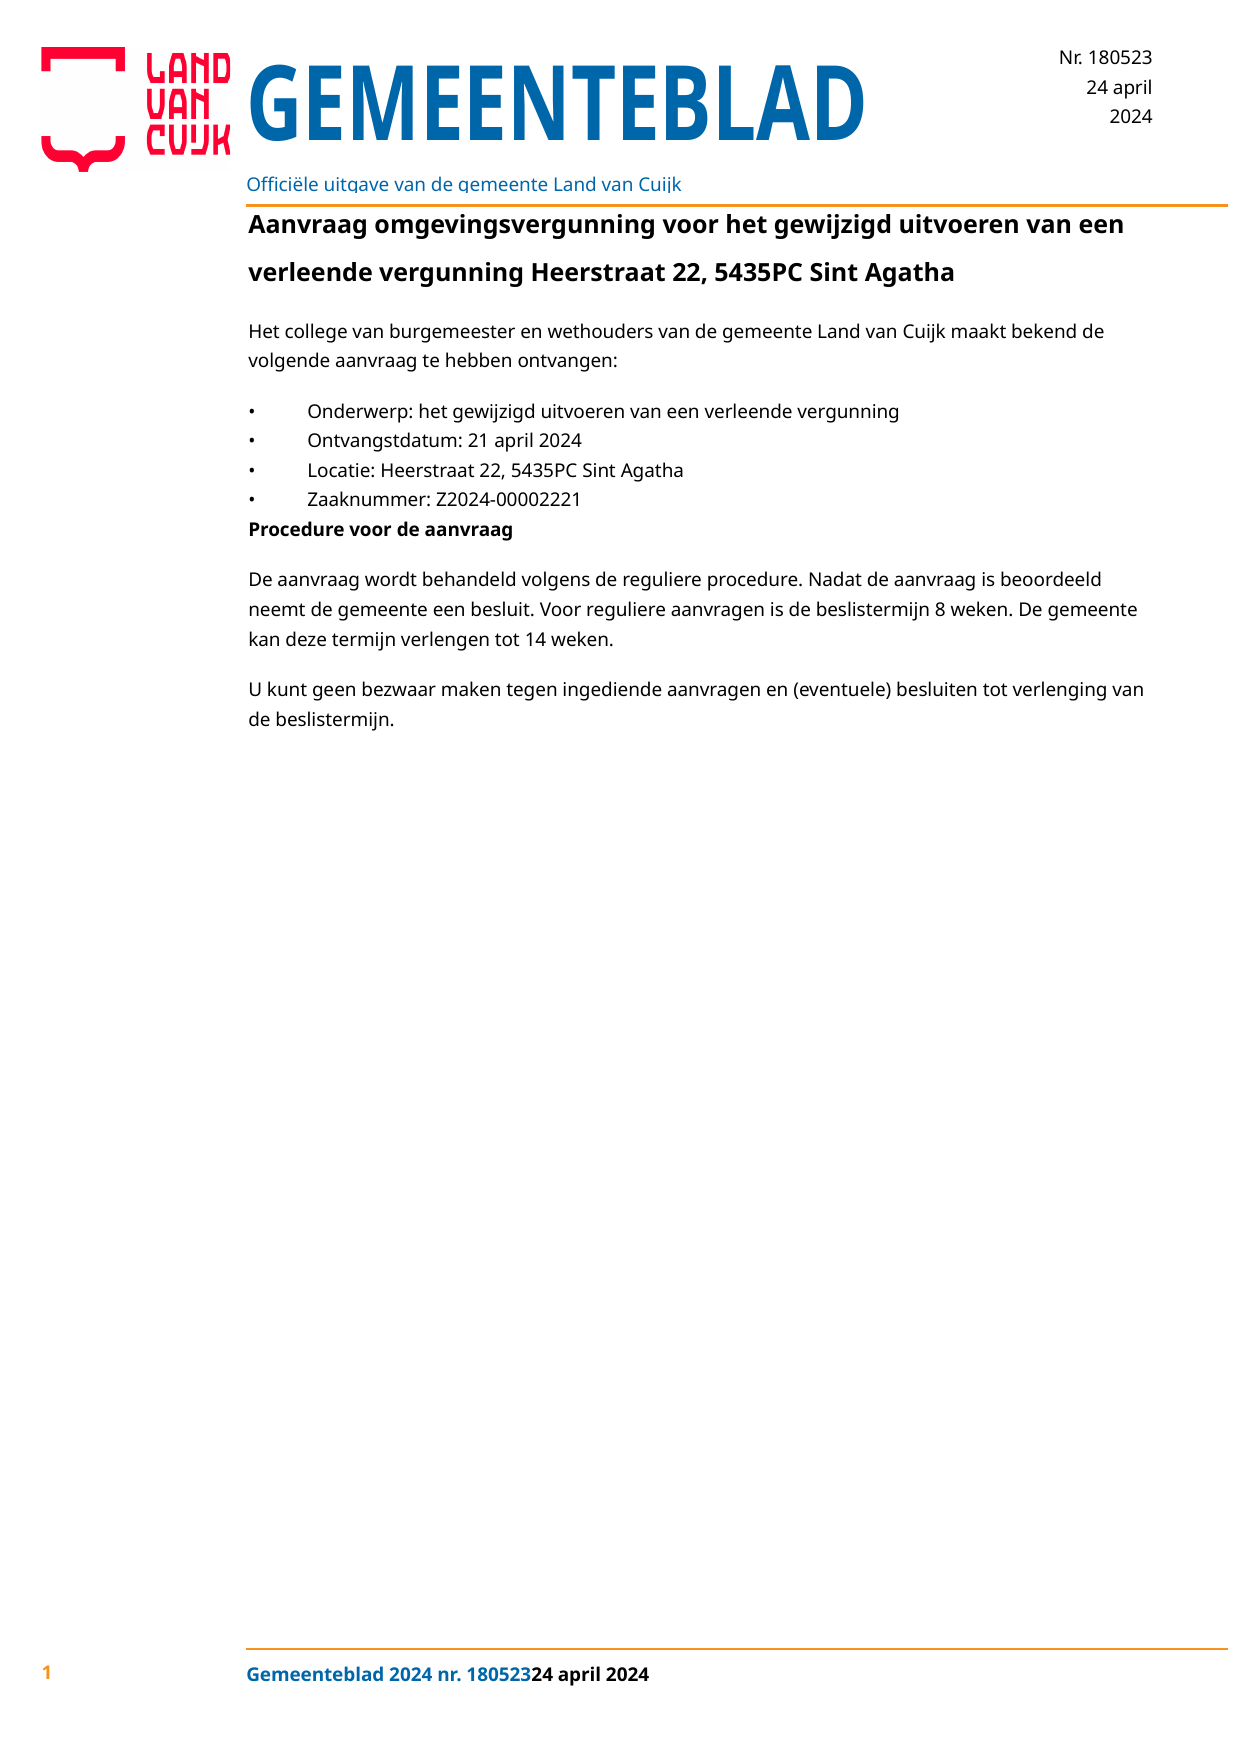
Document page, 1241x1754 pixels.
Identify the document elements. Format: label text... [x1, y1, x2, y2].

list Zaaknummer: Z2024-00002221 [248, 487, 1152, 512]
text U kunt geen bezwaar maken tegen ingediende aanvragen en (eventuele) besluiten tot verlenging van de beslistermijn. [248, 676, 1152, 732]
list Onderwerp: het gewijzigd uitvoeren van een verleende vergunning [248, 398, 1152, 424]
text Procedure voor de aanvraag [248, 516, 1152, 542]
text Aanvraag omgevingsvergunning voor het gewijzigd uitvoeren van een verleende vergunning Heerstraat 22, 5435PC Sint Agatha [248, 207, 1152, 288]
list Ontvangstdatum: 21 april 2024 [248, 427, 1152, 453]
picture [41, 47, 231, 172]
text De aanvraag wordt behandeld volgens de reguliere procedure. Nadat de aanvraag is beoordeeld neemt de gemeente een besluit. Voor reguliere aanvragen is de beslistermijn 8 weken. De gemeente kan deze termijn verlengen tot 14 weken. [248, 567, 1152, 652]
list Locatie: Heerstraat 22, 5435PC Sint Agatha [248, 457, 1152, 483]
text Het college van burgemeester en wethouders van de gemeente Land van Cuijk maakt bekend de volgende aanvraag te hebben ontvangen: [248, 318, 1152, 373]
